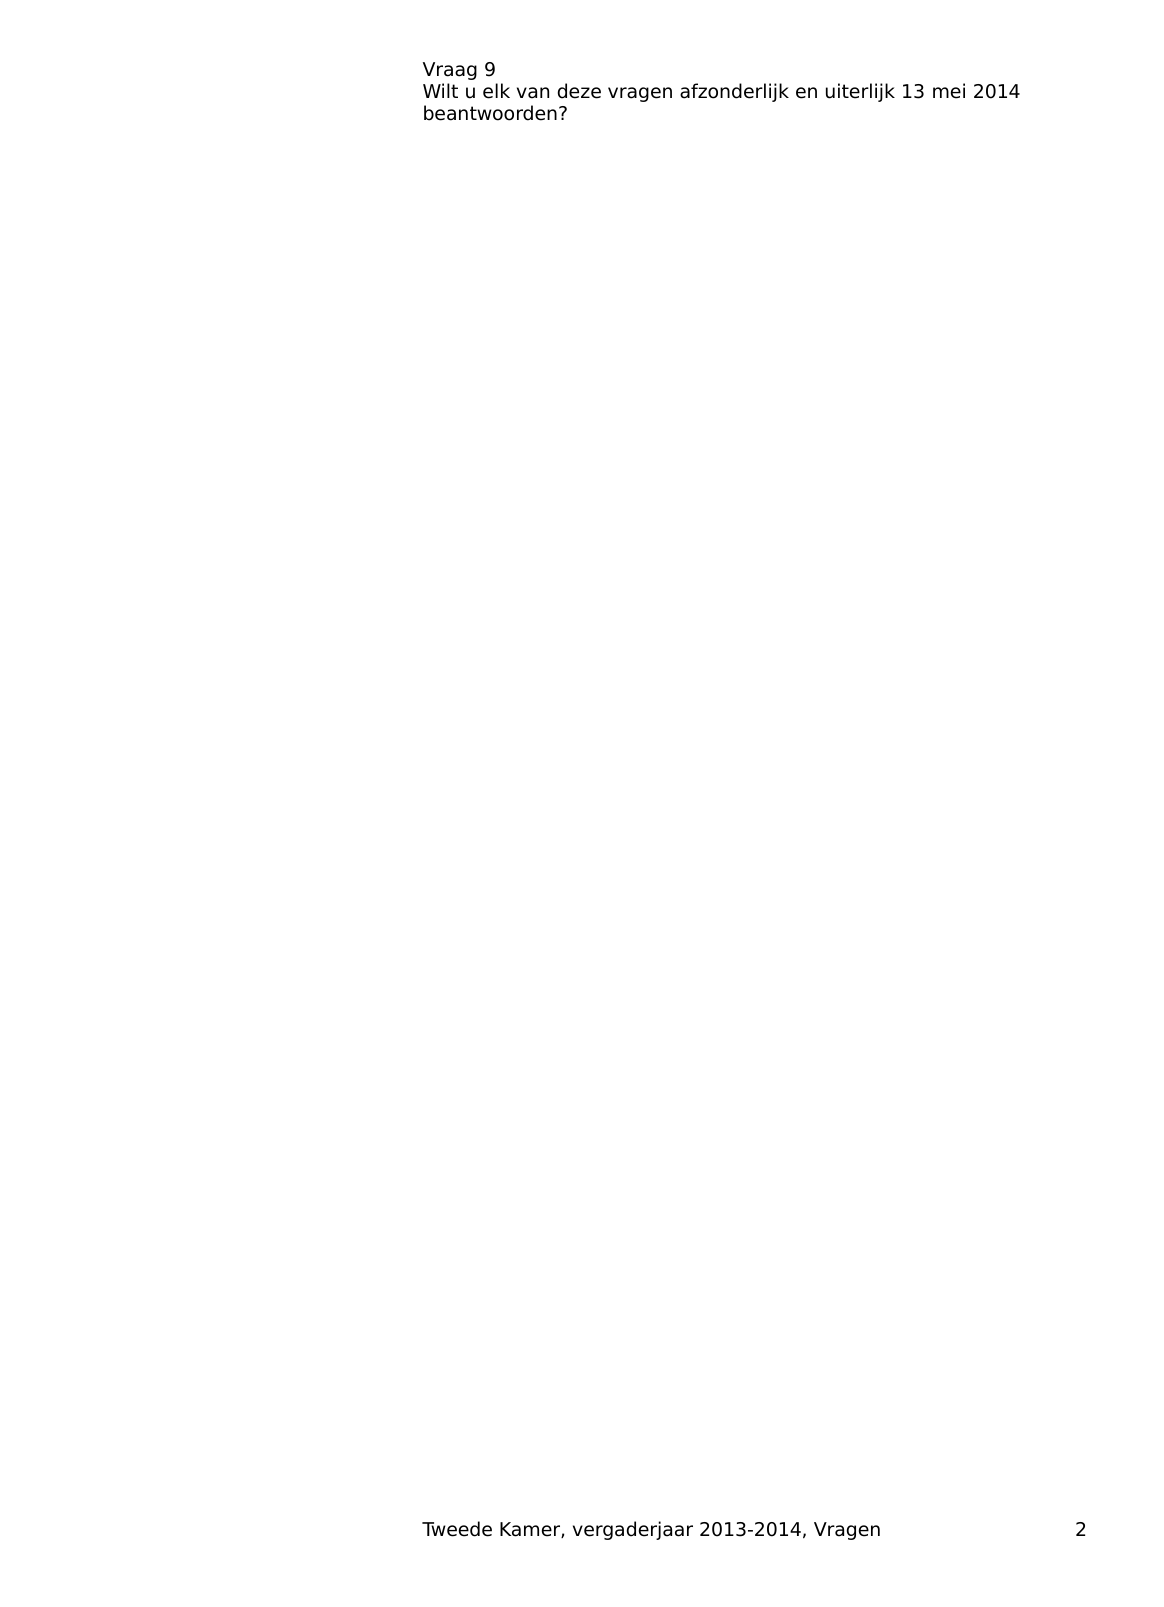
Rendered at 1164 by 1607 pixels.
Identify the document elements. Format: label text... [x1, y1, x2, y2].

text Wilt u elk van deze vragen afzonderlijk en uiterlijk 13 mei 2014 beantwoorden? [422, 81, 1087, 125]
text Vraag 9 [422, 59, 1087, 81]
